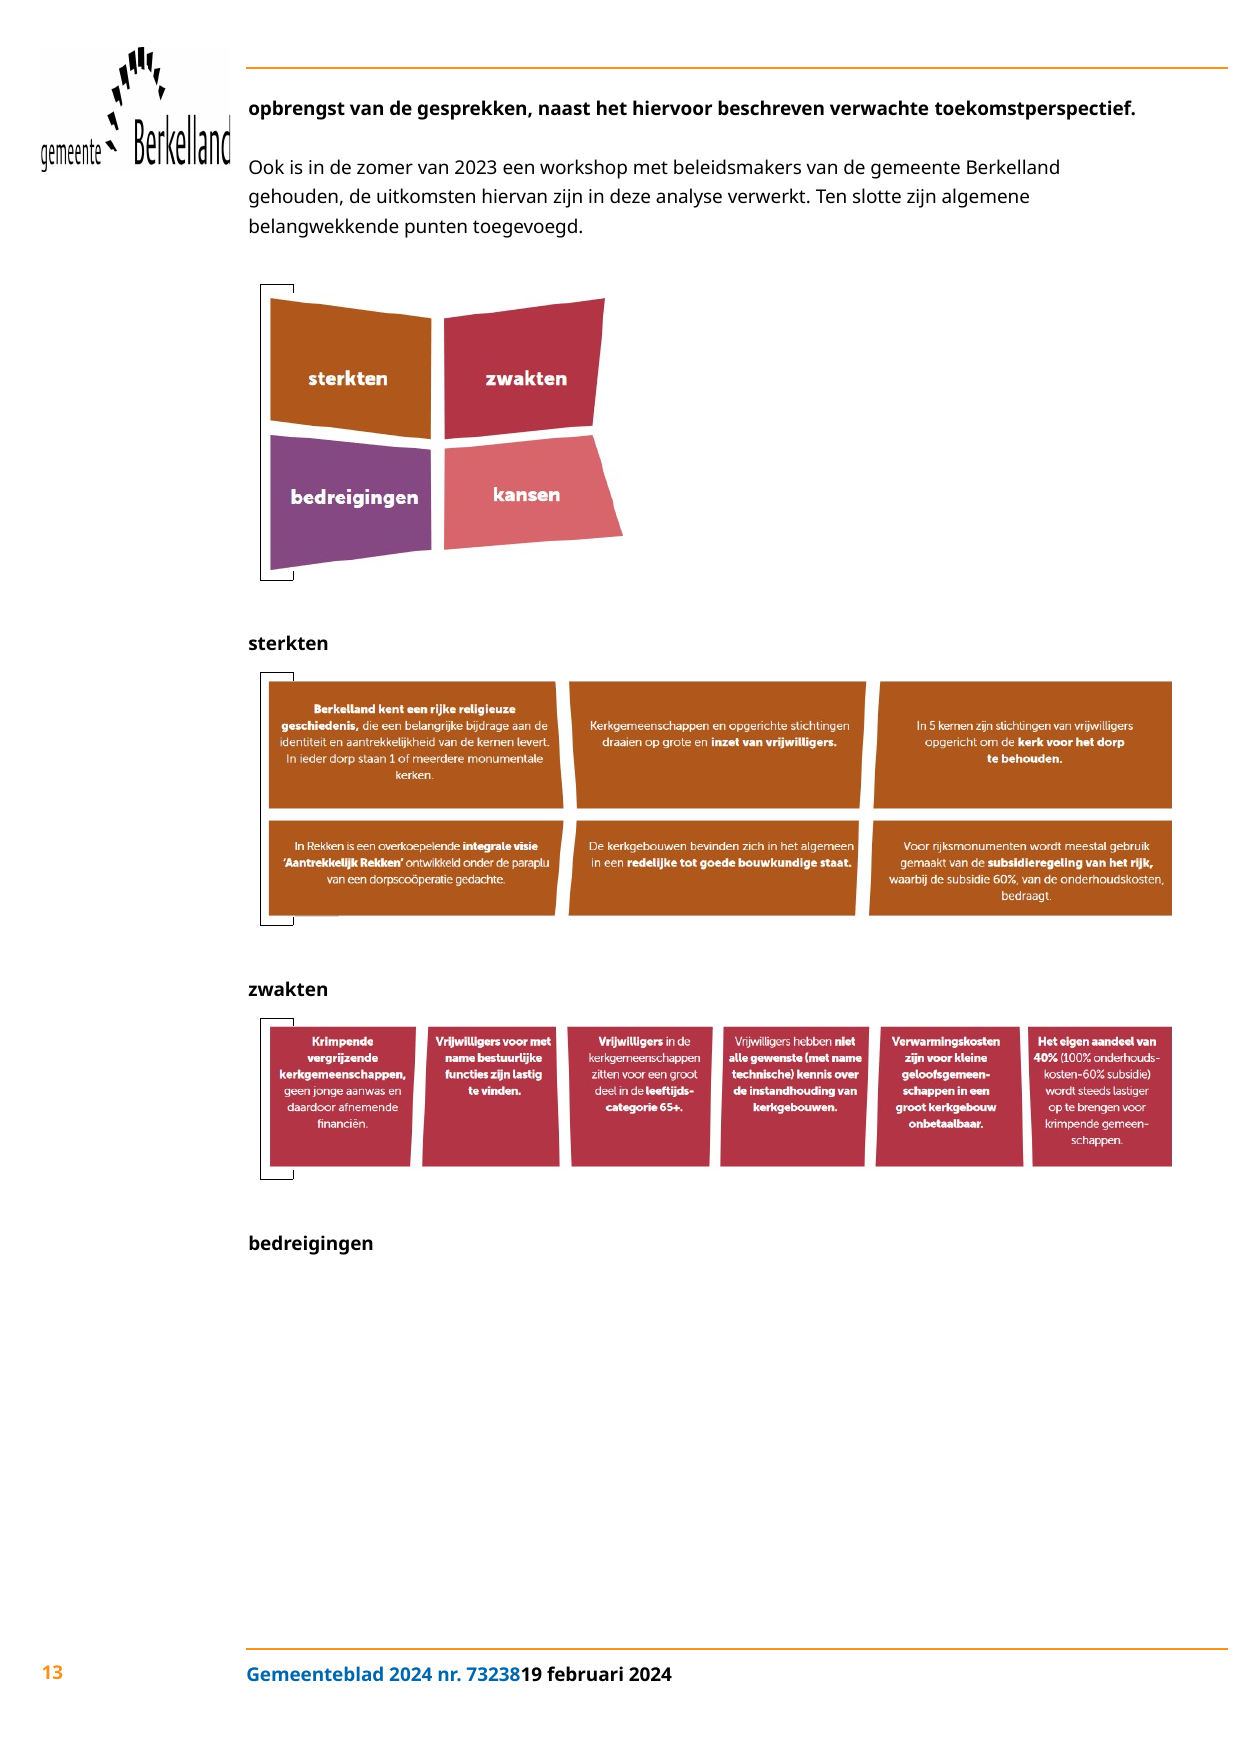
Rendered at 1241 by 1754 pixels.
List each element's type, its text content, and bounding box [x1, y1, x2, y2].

text sterkten [248, 631, 1152, 656]
picture [268, 293, 624, 571]
text zwakten [248, 976, 1152, 1002]
text Ook is in de zomer van 2023 een workshop met beleidsmakers van de gemeente Berkelland gehouden, de uitkomsten hiervan zijn in deze analyse verwerkt. Ten slotte zijn algemene belangwekkende punten toegevoegd. [248, 154, 1152, 239]
picture [41, 47, 231, 172]
text opbrengst van de gesprekken, naast het hiervoor beschreven verwachte toekomstperspectief. [248, 95, 1152, 121]
text bedreigingen [248, 1230, 1152, 1256]
picture [268, 681, 1173, 917]
picture [268, 1026, 1173, 1170]
